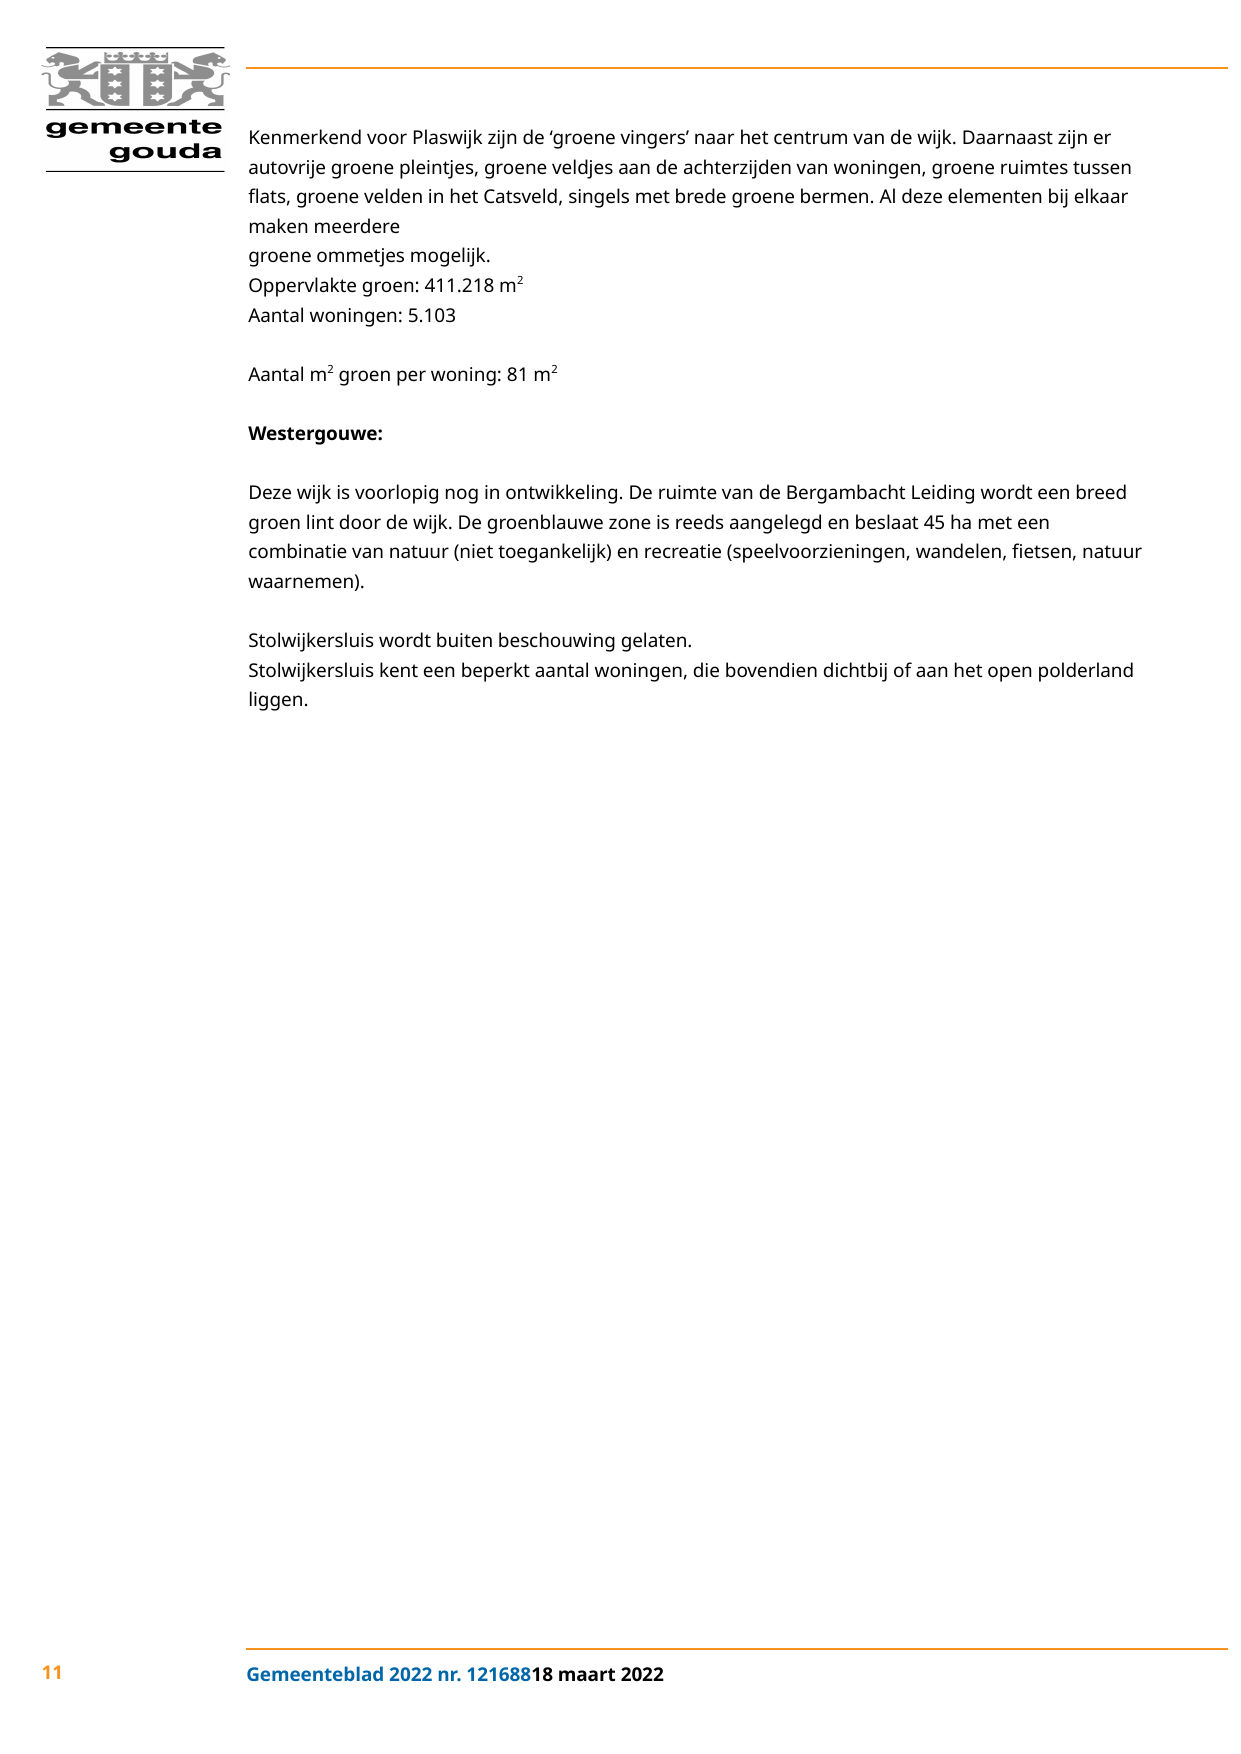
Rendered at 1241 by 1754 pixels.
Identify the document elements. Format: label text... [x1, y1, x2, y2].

text Oppervlakte groen: 411.218 m2 [248, 272, 1152, 298]
text Stolwijkersluis kent een beperkt aantal woningen, die bovendien dichtbij of aan het open polderland liggen. [248, 657, 1152, 712]
text Westergouwe: [248, 420, 1152, 446]
text Deze wijk is voorlopig nog in ontwikkeling. De ruimte van de Bergambacht Leiding wordt een breed groen lint door de wijk. De groenblauwe zone is reeds aangelegd en beslaat 45 ha met een combinatie van natuur (niet toegankelijk) en recreatie (speelvoorzieningen, wandelen, fietsen, natuur waarnemen). [248, 479, 1152, 594]
text Aantal woningen: 5.103 [248, 302, 1152, 328]
text Kenmerkend voor Plaswijk zijn de ‘groene vingers’ naar het centrum van de wijk. Daarnaast zijn er autovrije groene pleintjes, groene veldjes aan de achterzijden van woningen, groene ruimtes tussen flats, groene velden in het Catsveld, singels met brede groene bermen. Al deze elementen bij elkaar maken meerdere [248, 124, 1152, 239]
text Aantal m2 groen per woning: 81 m2 [248, 361, 1152, 387]
picture [41, 47, 231, 172]
text Stolwijkersluis wordt buiten beschouwing gelaten. [248, 627, 1152, 653]
text groene ommetjes mogelijk. [248, 243, 1152, 268]
